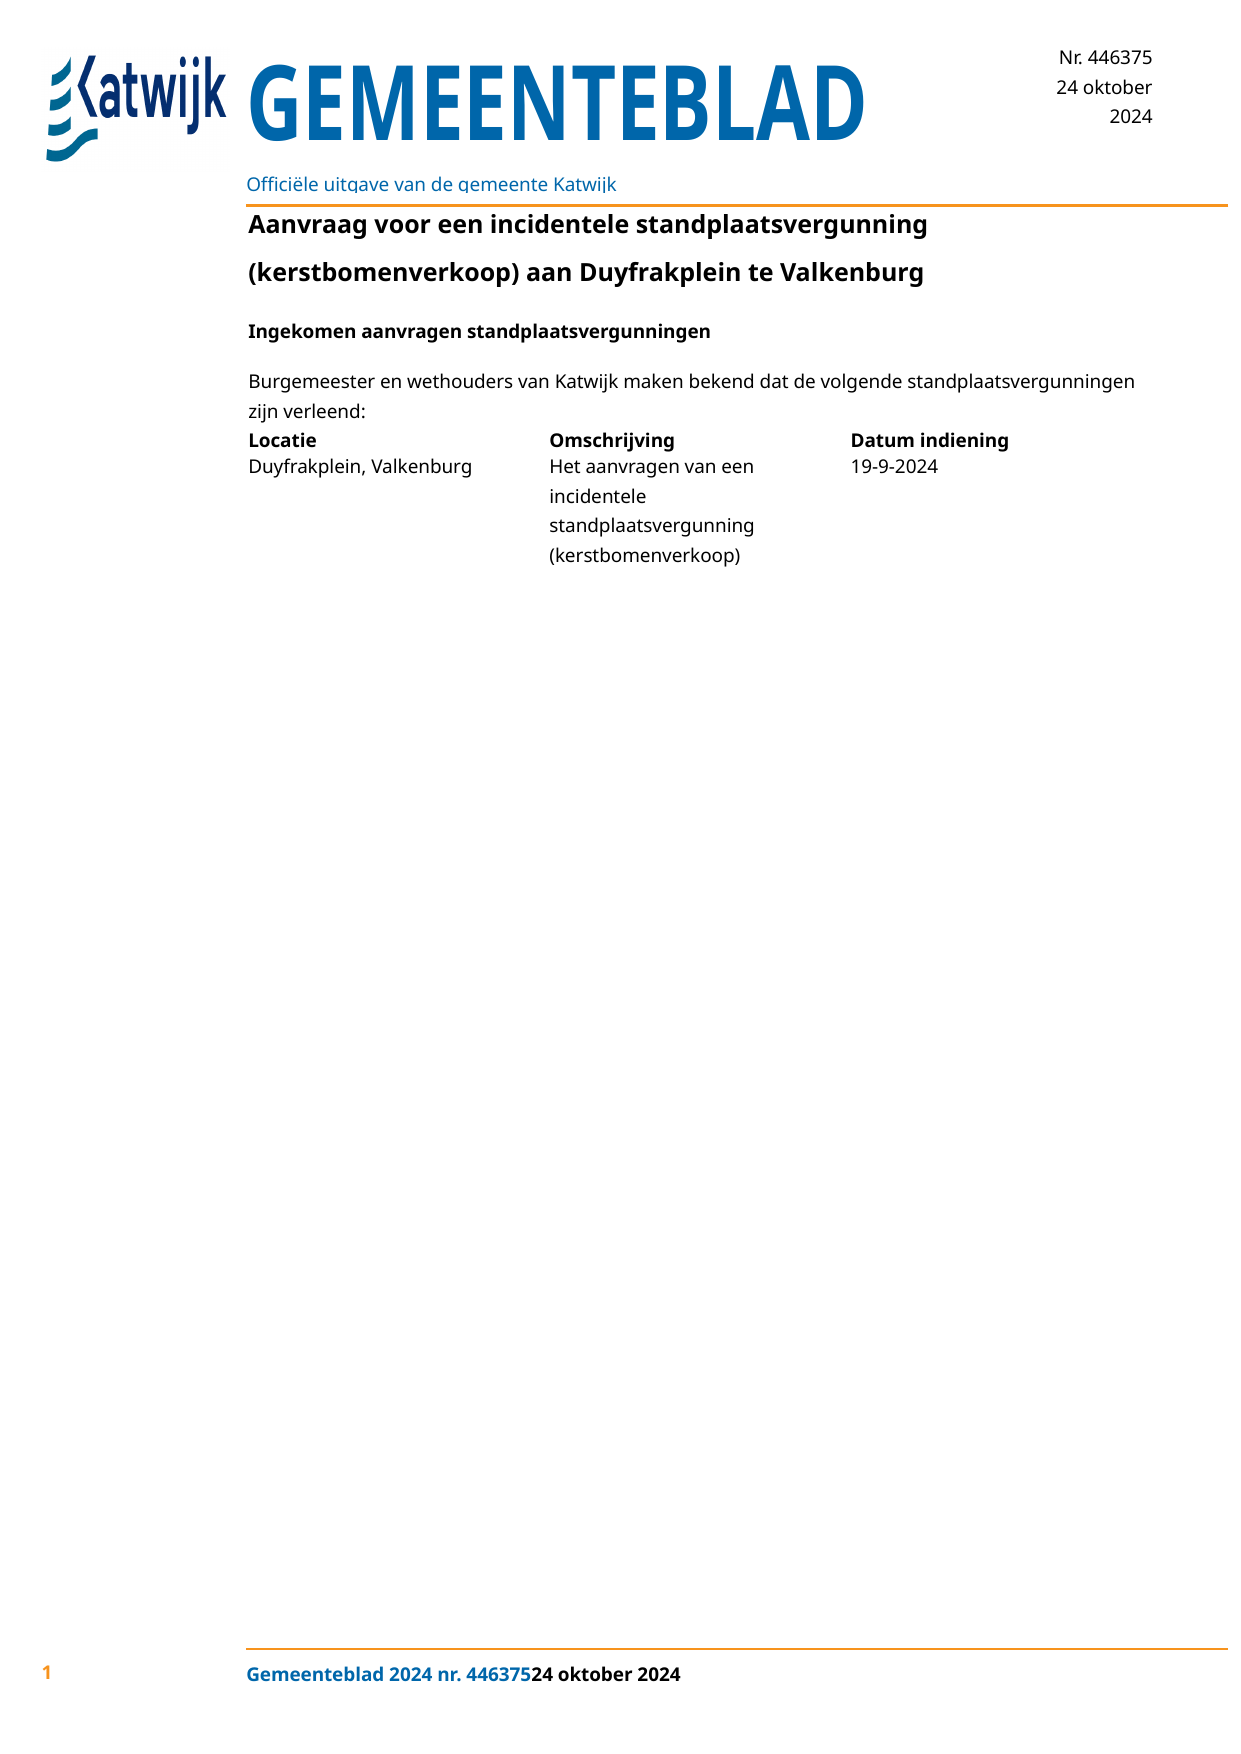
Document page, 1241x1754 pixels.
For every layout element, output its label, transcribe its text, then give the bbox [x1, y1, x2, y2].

text Aanvraag voor een incidentele standplaatsvergunning (kerstbomenverkoop) aan Duyfrakplein te Valkenburg [248, 207, 1152, 288]
text Burgemeester en wethouders van Katwijk maken bekend dat de volgende standplaatsvergunningen zijn verleend: [248, 368, 1152, 424]
table_header Omschrijving [549, 428, 850, 453]
text Ingekomen aanvragen standplaatsvergunningen [248, 318, 1152, 344]
picture [41, 47, 231, 172]
table_cell Het aanvragen van een incidentele standplaatsvergunning (kerstbomenverkoop) [549, 453, 850, 568]
table_header Locatie [248, 428, 549, 453]
table_cell 19-9-2024 [850, 453, 1152, 568]
table_cell Duyfrakplein, Valkenburg [248, 453, 549, 568]
table_header Datum indiening [850, 428, 1152, 453]
